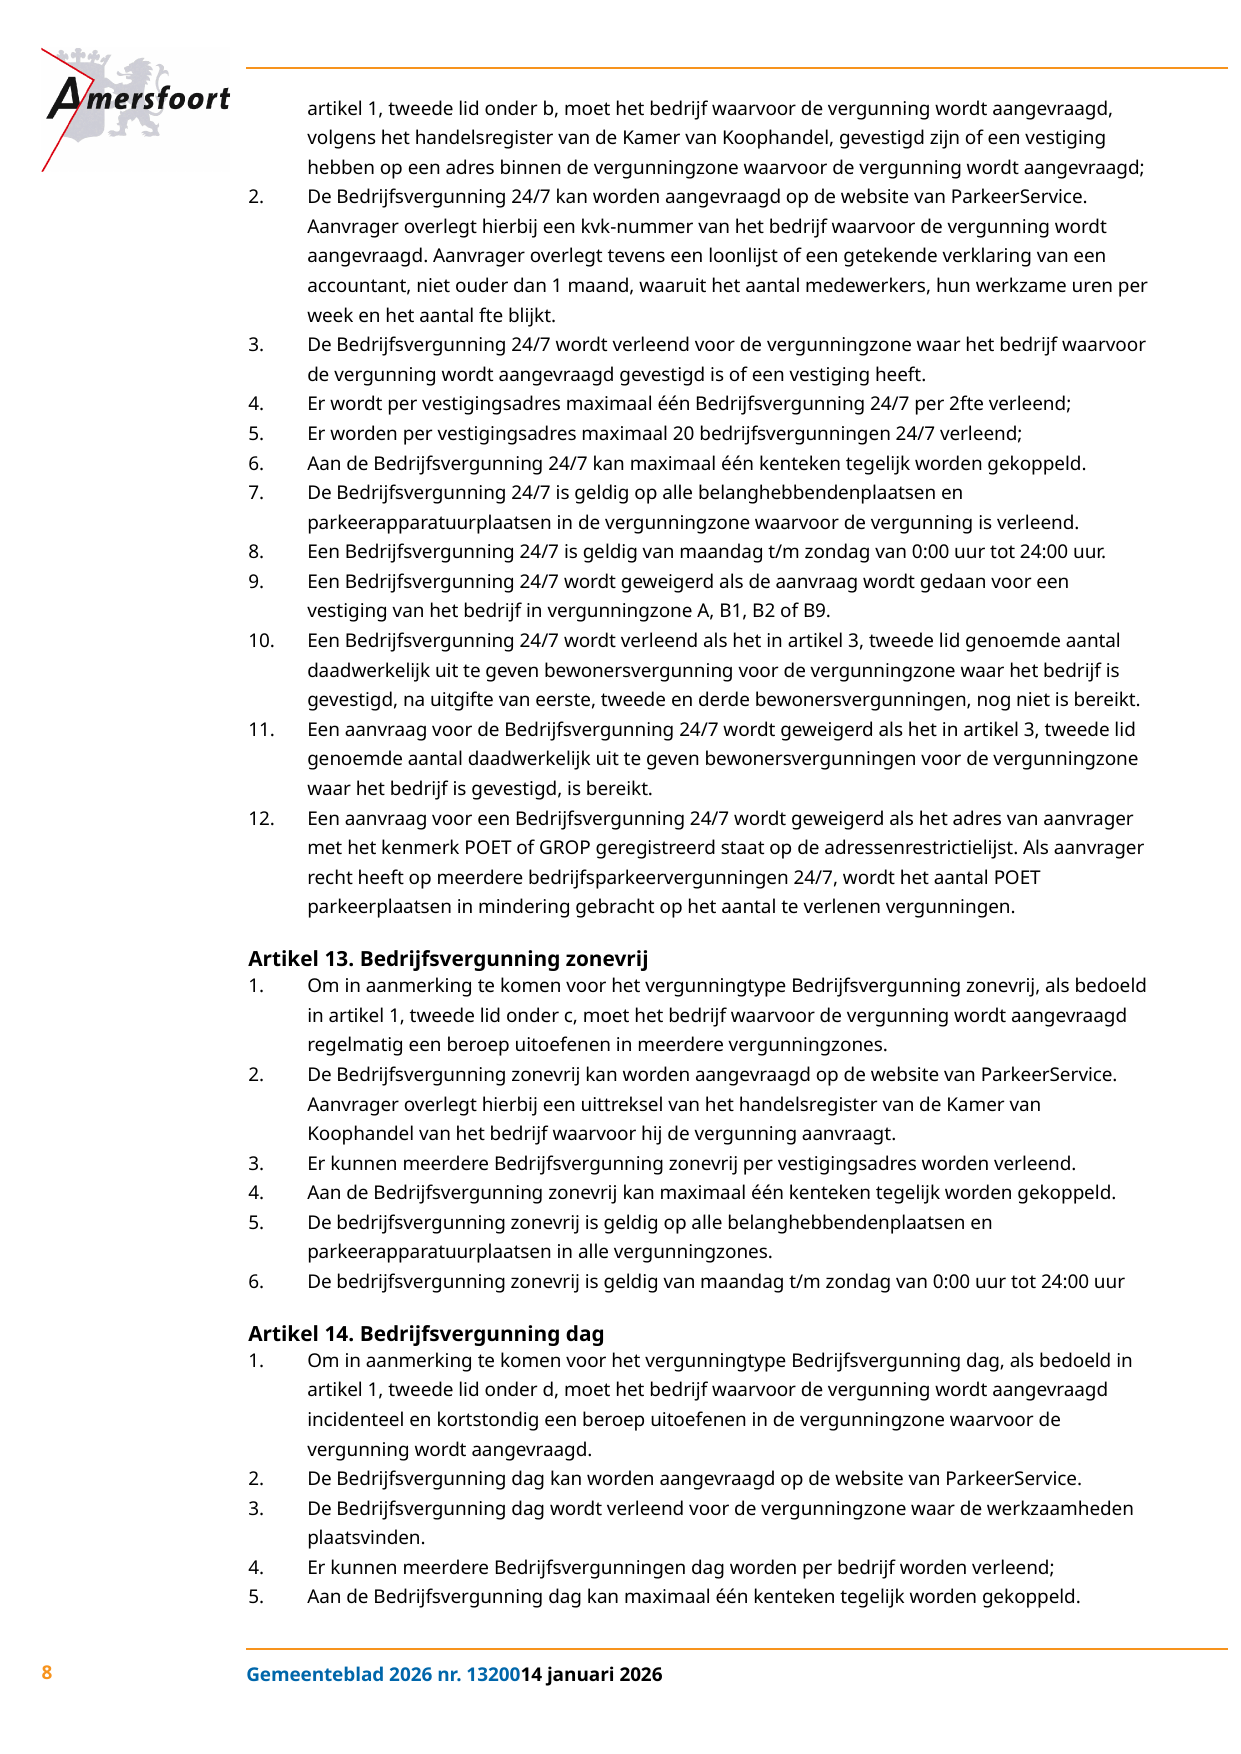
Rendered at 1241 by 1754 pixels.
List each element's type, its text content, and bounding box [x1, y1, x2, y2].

text Artikel 13. Bedrijfsvergunning zonevrij [248, 944, 1152, 972]
list De Bedrijfsvergunning dag kan worden aangevraagd op de website van ParkeerService. [248, 1465, 1152, 1491]
list Om in aanmerking te komen voor het vergunningtype Bedrijfsvergunning dag, als bedoeld in artikel 1, tweede lid onder d, moet het bedrijf waarvoor de vergunning wordt aangevraagd incidenteel en kortstondig een beroep uitoefenen in de vergunningzone waarvoor de vergunning wordt aangevraagd. [248, 1347, 1152, 1462]
list De Bedrijfsvergunning 24/7 is geldig op alle belanghebbendenplaatsen en parkeerapparatuurplaatsen in de vergunningzone waarvoor de vergunning is verleend. [248, 479, 1152, 535]
list Er wordt per vestigingsadres maximaal één Bedrijfsvergunning 24/7 per 2fte verleend; [248, 391, 1152, 416]
list Er worden per vestigingsadres maximaal 20 bedrijfsvergunningen 24/7 verleend; [248, 420, 1152, 446]
list De Bedrijfsvergunning 24/7 kan worden aangevraagd op de website van ParkeerService. Aanvrager overlegt hierbij een kvk-nummer van het bedrijf waarvoor de vergunning wordt aangevraagd. Aanvrager overlegt tevens een loonlijst of een getekende verklaring van een accountant, niet ouder dan 1 maand, waaruit het aantal medewerkers, hun werkzame uren per week en het aantal fte blijkt. [248, 183, 1152, 328]
list De Bedrijfsvergunning dag wordt verleend voor de vergunningzone waar de werkzaamheden plaatsvinden. [248, 1495, 1152, 1550]
list De bedrijfsvergunning zonevrij is geldig van maandag t/m zondag van 0:00 uur tot 24:00 uur [248, 1268, 1152, 1294]
list Een aanvraag voor de Bedrijfsvergunning 24/7 wordt geweigerd als het in artikel 3, tweede lid genoemde aantal daadwerkelijk uit te geven bewonersvergunningen voor de vergunningzone waar het bedrijf is gevestigd, is bereikt. [248, 716, 1152, 801]
list De bedrijfsvergunning zonevrij is geldig op alle belanghebbendenplaatsen en parkeerapparatuurplaatsen in alle vergunningzones. [248, 1209, 1152, 1264]
list Een aanvraag voor een Bedrijfsvergunning 24/7 wordt geweigerd als het adres van aanvrager met het kenmerk POET of GROP geregistreerd staat op de adressenrestrictielijst. Als aanvrager recht heeft op meerdere bedrijfsparkeervergunningen 24/7, wordt het aantal POET parkeerplaatsen in mindering gebracht op het aantal te verlenen vergunningen. [248, 805, 1152, 919]
list artikel 1, tweede lid onder b, moet het bedrijf waarvoor de vergunning wordt aangevraagd, volgens het handelsregister van de Kamer van Koophandel, gevestigd zijn of een vestiging hebben op een adres binnen de vergunningzone waarvoor de vergunning wordt aangevraagd; [248, 95, 1152, 180]
list Er kunnen meerdere Bedrijfsvergunning zonevrij per vestigingsadres worden verleend. [248, 1150, 1152, 1176]
list Een Bedrijfsvergunning 24/7 wordt geweigerd als de aanvraag wordt gedaan voor een vestiging van het bedrijf in vergunningzone A, B1, B2 of B9. [248, 568, 1152, 623]
text Artikel 14. Bedrijfsvergunning dag [248, 1319, 1152, 1347]
list Een Bedrijfsvergunning 24/7 wordt verleend als het in artikel 3, tweede lid genoemde aantal daadwerkelijk uit te geven bewonersvergunning voor de vergunningzone waar het bedrijf is gevestigd, na uitgifte van eerste, tweede en derde bewonersvergunningen, nog niet is bereikt. [248, 627, 1152, 712]
list De Bedrijfsvergunning 24/7 wordt verleend voor de vergunningzone waar het bedrijf waarvoor de vergunning wordt aangevraagd gevestigd is of een vestiging heeft. [248, 331, 1152, 387]
list Er kunnen meerdere Bedrijfsvergunningen dag worden per bedrijf worden verleend; [248, 1554, 1152, 1580]
list De Bedrijfsvergunning zonevrij kan worden aangevraagd op de website van ParkeerService. Aanvrager overlegt hierbij een uittreksel van het handelsregister van de Kamer van Koophandel van het bedrijf waarvoor hij de vergunning aanvraagt. [248, 1061, 1152, 1146]
list Aan de Bedrijfsvergunning 24/7 kan maximaal één kenteken tegelijk worden gekoppeld. [248, 450, 1152, 476]
list Aan de Bedrijfsvergunning dag kan maximaal één kenteken tegelijk worden gekoppeld. [248, 1584, 1152, 1609]
picture [41, 47, 231, 172]
list Om in aanmerking te komen voor het vergunningtype Bedrijfsvergunning zonevrij, als bedoeld in artikel 1, tweede lid onder c, moet het bedrijf waarvoor de vergunning wordt aangevraagd regelmatig een beroep uitoefenen in meerdere vergunningzones. [248, 972, 1152, 1057]
list Een Bedrijfsvergunning 24/7 is geldig van maandag t/m zondag van 0:00 uur tot 24:00 uur. [248, 538, 1152, 564]
list Aan de Bedrijfsvergunning zonevrij kan maximaal één kenteken tegelijk worden gekoppeld. [248, 1179, 1152, 1205]
